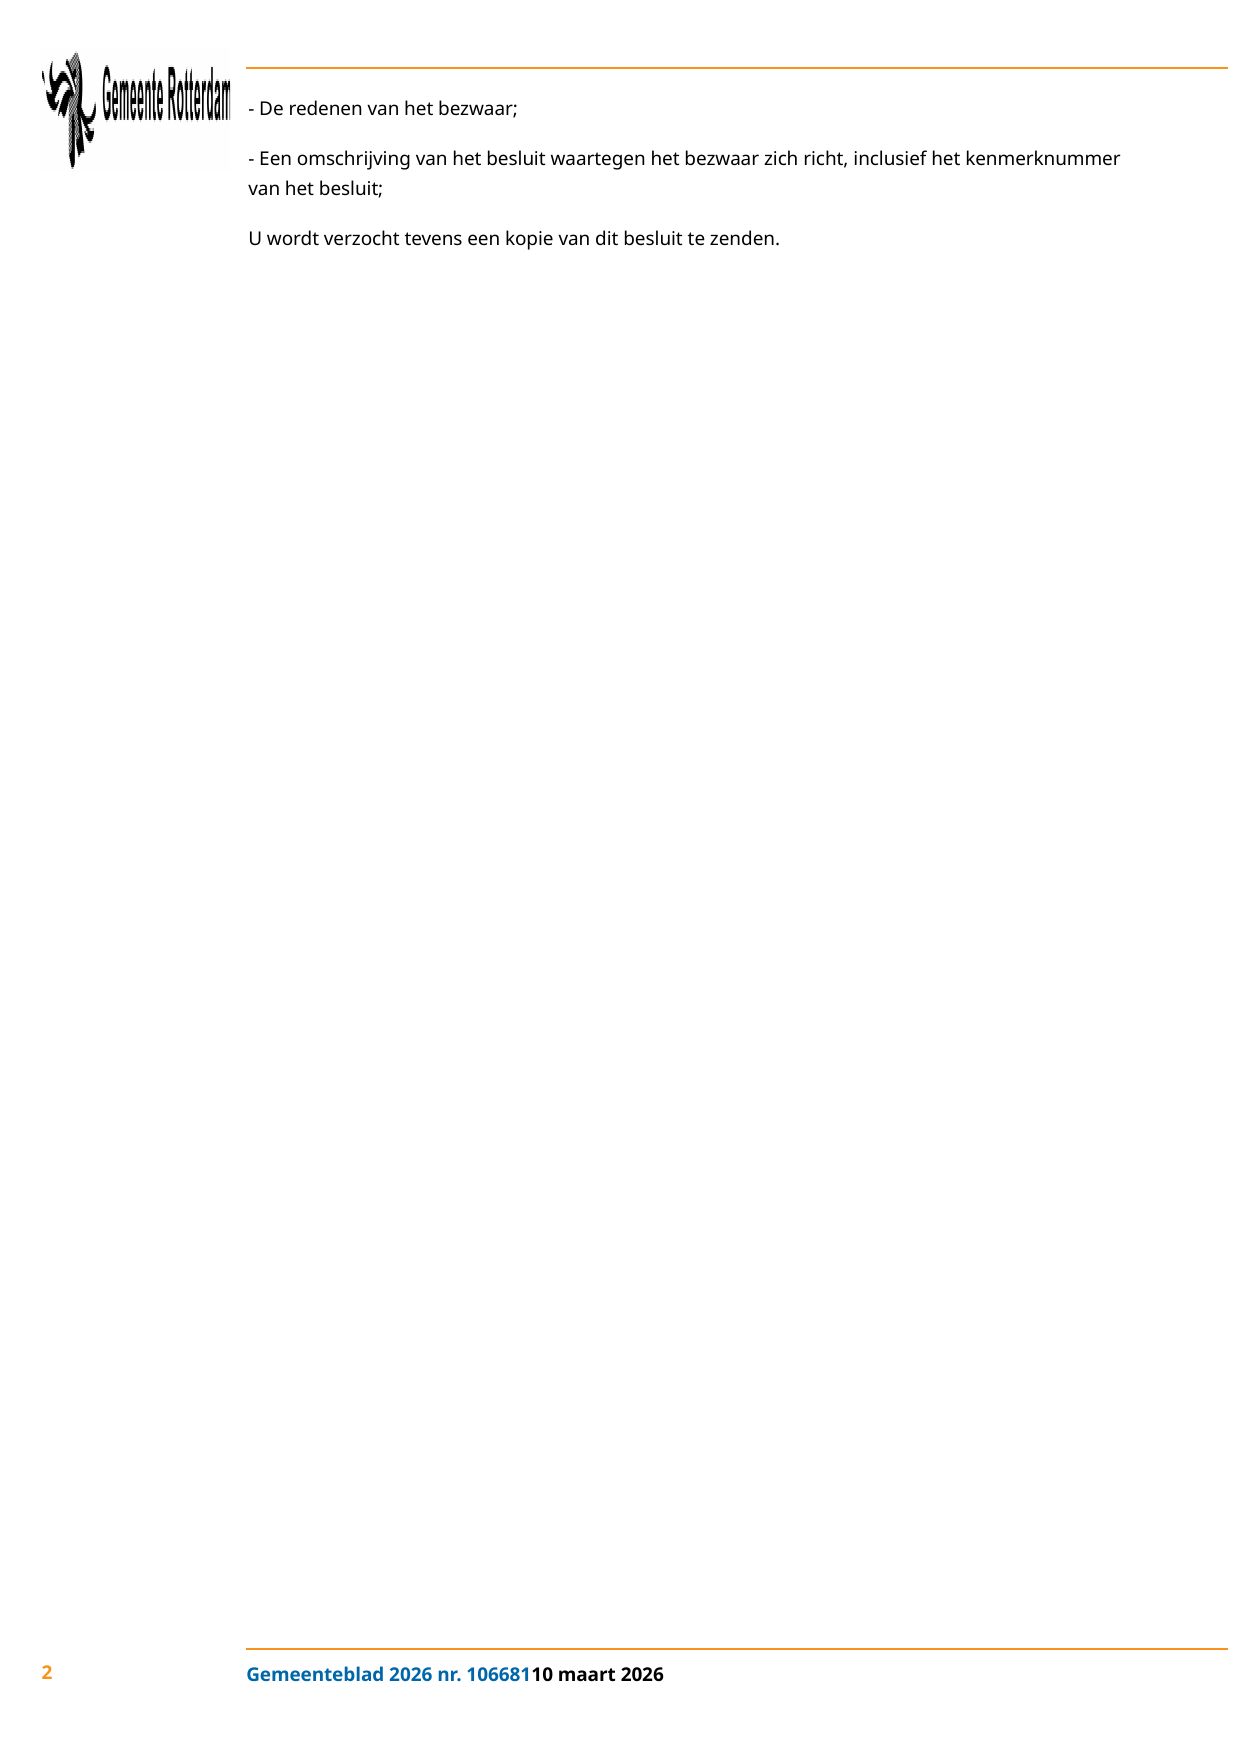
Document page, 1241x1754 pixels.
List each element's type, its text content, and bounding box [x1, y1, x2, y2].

text U wordt verzocht tevens een kopie van dit besluit te zenden. [248, 225, 1152, 251]
text - Een omschrijving van het besluit waartegen het bezwaar zich richt, inclusief het kenmerknummer van het besluit; [248, 145, 1152, 201]
text - De redenen van het bezwaar; [248, 95, 1152, 121]
picture [41, 47, 231, 172]
